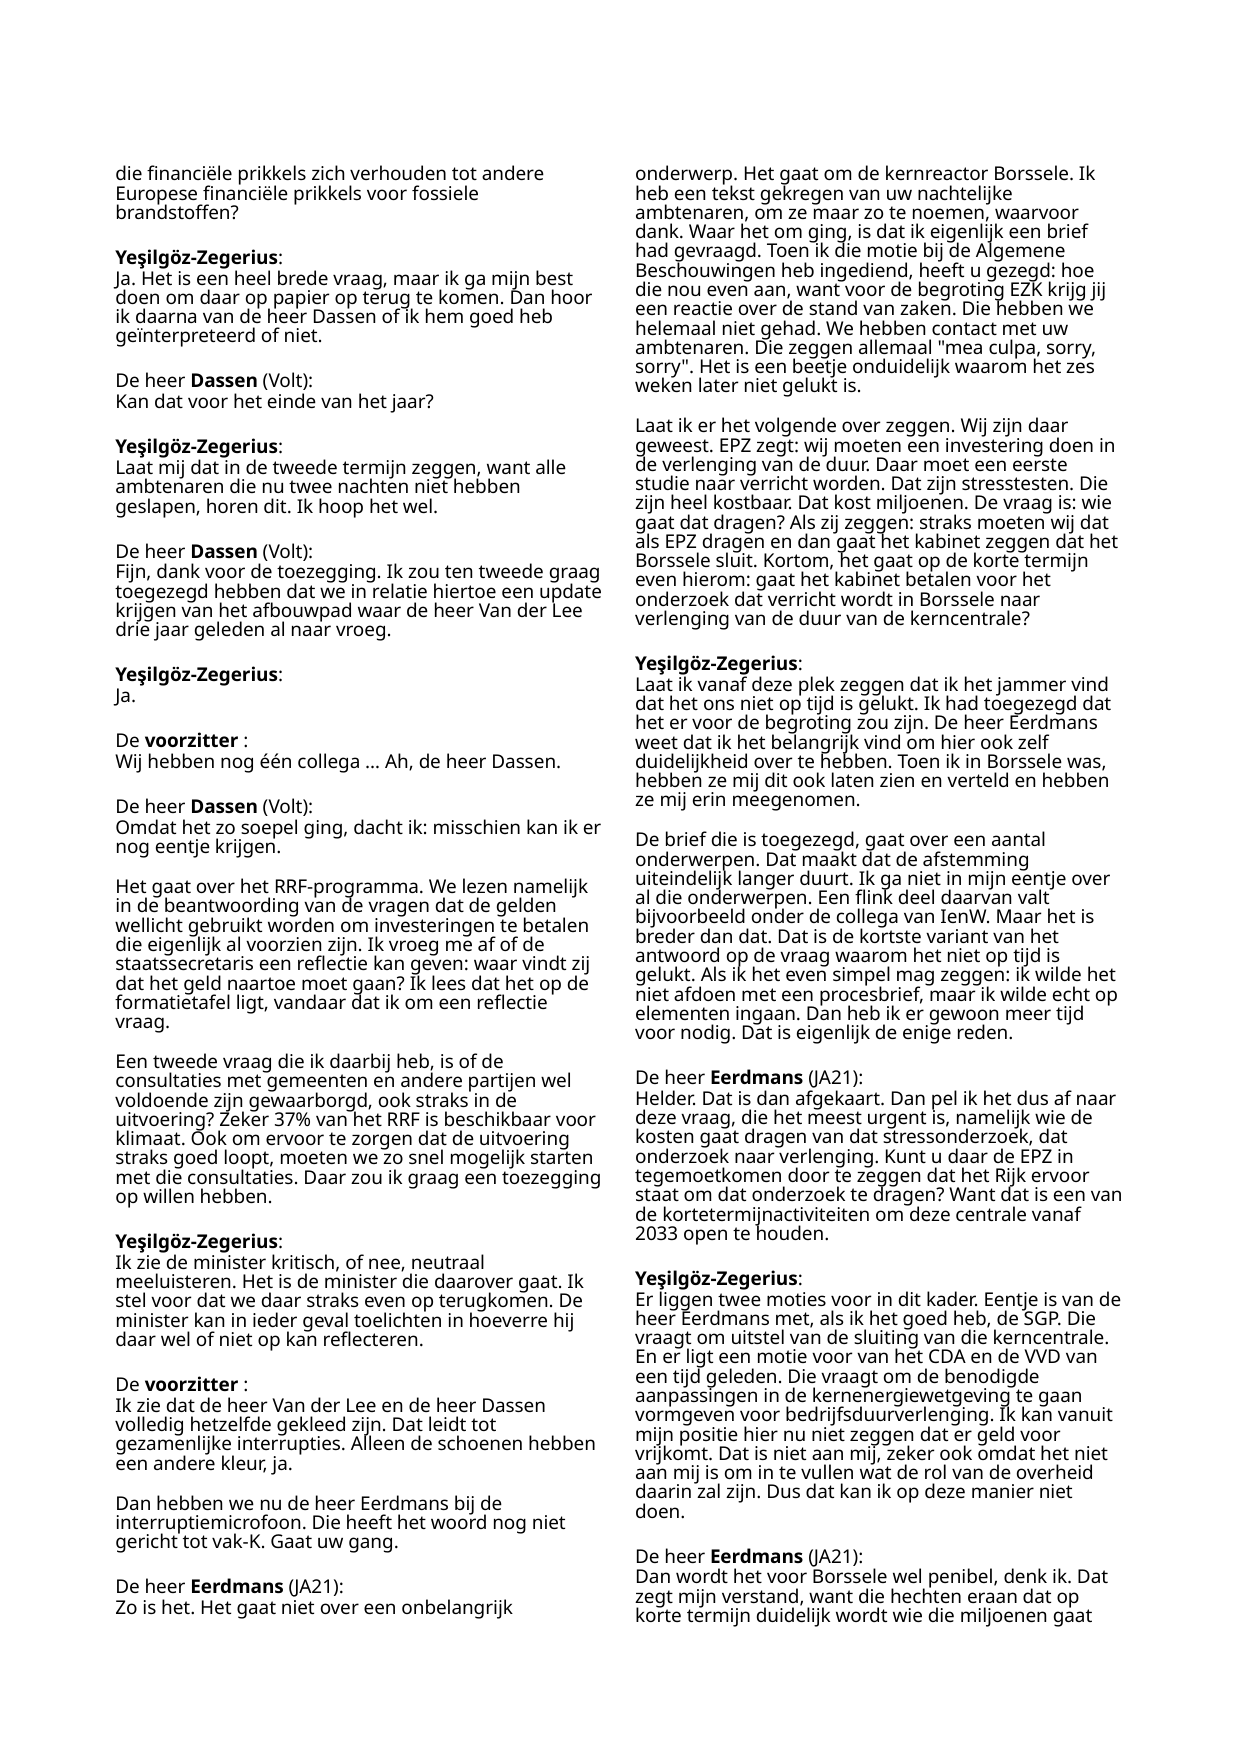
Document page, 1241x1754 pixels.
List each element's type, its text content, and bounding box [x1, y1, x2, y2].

text Ik zie dat de heer Van der Lee en de heer Dassen volledig hetzelfde gekleed zijn. Dat leidt tot gezamenlijke interrupties. Alleen de schoenen hebben een andere kleur, ja. [115, 1397, 605, 1474]
text De heer Eerdmans (JA21): [635, 1543, 1125, 1568]
text Er liggen twee moties voor in dit kader. Eentje is van de heer Eerdmans met, als ik het goed heb, de SGP. Die vraagt om uitstel van de sluiting van die kerncentrale. En er ligt een motie voor van het CDA en de VVD van een tijd geleden. Die vraagt om de benodigde aanpassingen in de kernenergiewetgeving te gaan vormgeven voor bedrijfsduurverlenging. Ik kan vanuit mijn positie hier nu niet zeggen dat er geld voor vrijkomt. Dat is niet aan mij, zeker ook omdat het niet aan mij is om in te vullen wat de rol van de overheid daarin zal zijn. Dus dat kan ik op deze manier niet doen. [635, 1291, 1125, 1522]
text De heer Dassen (Volt): [115, 368, 605, 393]
text Kan dat voor het einde van het jaar? [115, 393, 605, 413]
text De voorzitter : [115, 1371, 605, 1397]
text De brief die is toegezegd, gaat over een aantal onderwerpen. Dat maakt dat de afstemming uiteindelijk langer duurt. Ik ga niet in mijn eentje over al die onderwerpen. Een flink deel daarvan valt bijvoorbeeld onder de collega van IenW. Maar het is breder dan dat. Dat is de kortste variant van het antwoord op de vraag waarom het niet op tijd is gelukt. Als ik het even simpel mag zeggen: ik wilde het niet afdoen met een procesbrief, maar ik wilde echt op elementen ingaan. Dan heb ik er gewoon meer tijd voor nodig. Dat is eigenlijk de enige reden. [635, 831, 1125, 1043]
text Fijn, dank voor de toezegging. Ik zou ten tweede graag toegezegd hebben dat we in relatie hiertoe een update krijgen van het afbouwpad waar de heer Van der Lee drie jaar geleden al naar vroeg. [115, 563, 605, 641]
text Yeşilgöz-Zegerius: [635, 650, 1125, 676]
text De voorzitter : [115, 727, 605, 753]
text Dan hebben we nu de heer Eerdmans bij de interruptiemicrofoon. Die heeft het woord nog niet gericht tot vak-K. Gaat uw gang. [115, 1494, 605, 1552]
text Yeşilgöz-Zegerius: [115, 433, 605, 459]
text Yeşilgöz-Zegerius: [115, 1228, 605, 1254]
text Laat mij dat in de tweede termijn zeggen, want alle ambtenaren die nu twee nachten niet hebben geslapen, horen dit. Ik hoop het wel. [115, 459, 605, 517]
text Omdat het zo soepel ging, dacht ik: misschien kan ik er nog eentje krijgen. [115, 819, 605, 857]
text Laat ik er het volgende over zeggen. Wij zijn daar geweest. EPZ zegt: wij moeten een investering doen in de verlenging van de duur. Daar moet een eerste studie naar verricht worden. Dat zijn stresstesten. Die zijn heel kostbaar. Dat kost miljoenen. De vraag is: wie gaat dat dragen? Als zij zeggen: straks moeten wij dat als EPZ dragen en dan gaat het kabinet zeggen dat het Borssele sluit. Kortom, het gaat op de korte termijn even hierom: gaat het kabinet betalen voor het onderzoek dat verricht wordt in Borssele naar verlenging van de duur van de kerncentrale? [635, 417, 1125, 629]
text De heer Dassen (Volt): [115, 793, 605, 819]
text Wij hebben nog één collega … Ah, de heer Dassen. [115, 753, 605, 772]
text Dan wordt het voor Borssele wel penibel, denk ik. Dat zegt mijn verstand, want die hechten eraan dat op korte termijn duidelijk wordt wie die miljoenen gaat [635, 1568, 1125, 1626]
text Yeşilgöz-Zegerius: [115, 661, 605, 687]
text Ik zie de minister kritisch, of nee, neutraal meeluisteren. Het is de minister die daarover gaat. Ik stel voor dat we daar straks even op terugkomen. De minister kan in ieder geval toelichten in hoeverre hij daar wel of niet op kan reflecteren. [115, 1254, 605, 1350]
text Ja. Het is een heel brede vraag, maar ik ga mijn best doen om daar op papier op terug te komen. Dan hoor ik daarna van de heer Dassen of ik hem goed heb geïnterpreteerd of niet. [115, 270, 605, 347]
text Een tweede vraag die ik daarbij heb, is of de consultaties met gemeenten en andere partijen wel voldoende zijn gewaarborgd, ook straks in de uitvoering? Zeker 37% van het RRF is beschikbaar voor klimaat. Ook om ervoor te zorgen dat de uitvoering straks goed loopt, moeten we zo snel mogelijk starten met die consultaties. Daar zou ik graag een toezegging op willen hebben. [115, 1053, 605, 1207]
text Helder. Dat is dan afgekaart. Dan pel ik het dus af naar deze vraag, die het meest urgent is, namelijk wie de kosten gaat dragen van dat stressonderzoek, dat onderzoek naar verlenging. Kunt u daar de EPZ in tegemoetkomen door te zeggen dat het Rijk ervoor staat om dat onderzoek te dragen? Want dat is een van de kortetermijnactiviteiten om deze centrale vanaf 2033 open te houden. [635, 1090, 1125, 1244]
text Het gaat over het RRF-programma. We lezen namelijk in de beantwoording van de vragen dat de gelden wellicht gebruikt worden om investeringen te betalen die eigenlijk al voorzien zijn. Ik vroeg me af of de staatssecretaris een reflectie kan geven: waar vindt zij dat het geld naartoe moet gaan? Ik lees dat het op de formatietafel ligt, vandaar dat ik om een reflectie vraag. [115, 878, 605, 1032]
text De heer Dassen (Volt): [115, 538, 605, 563]
text Ja. [115, 687, 605, 706]
text De heer Eerdmans (JA21): [115, 1573, 605, 1599]
text Yeşilgöz-Zegerius: [115, 244, 605, 270]
text De heer Eerdmans (JA21): [635, 1064, 1125, 1090]
text Laat ik vanaf deze plek zeggen dat ik het jammer vind dat het ons niet op tijd is gelukt. Ik had toegezegd dat het er voor de begroting zou zijn. De heer Eerdmans weet dat ik het belangrijk vind om hier ook zelf duidelijkheid over te hebben. Toen ik in Borssele was, hebben ze mij dit ook laten zien en verteld en hebben ze mij erin meegenomen. [635, 676, 1125, 811]
text die financiële prikkels zich verhouden tot andere Europese financiële prikkels voor fossiele brandstoffen? [115, 165, 605, 223]
text Zo is het. Het gaat niet over een onbelangrijk [115, 1599, 605, 1618]
text onderwerp. Het gaat om de kernreactor Borssele. Ik heb een tekst gekregen van uw nachtelijke ambtenaren, om ze maar zo te noemen, waarvoor dank. Waar het om ging, is dat ik eigenlijk een brief had gevraagd. Toen ik die motie bij de Algemene Beschouwingen heb ingediend, heeft u gezegd: hoe die nou even aan, want voor de begroting EZK krijg jij een reactie over de stand van zaken. Die hebben we helemaal niet gehad. We hebben contact met uw ambtenaren. Die zeggen allemaal "mea culpa, sorry, sorry". Het is een beetje onduidelijk waarom het zes weken later niet gelukt is. [635, 165, 1125, 397]
text Yeşilgöz-Zegerius: [635, 1265, 1125, 1291]
